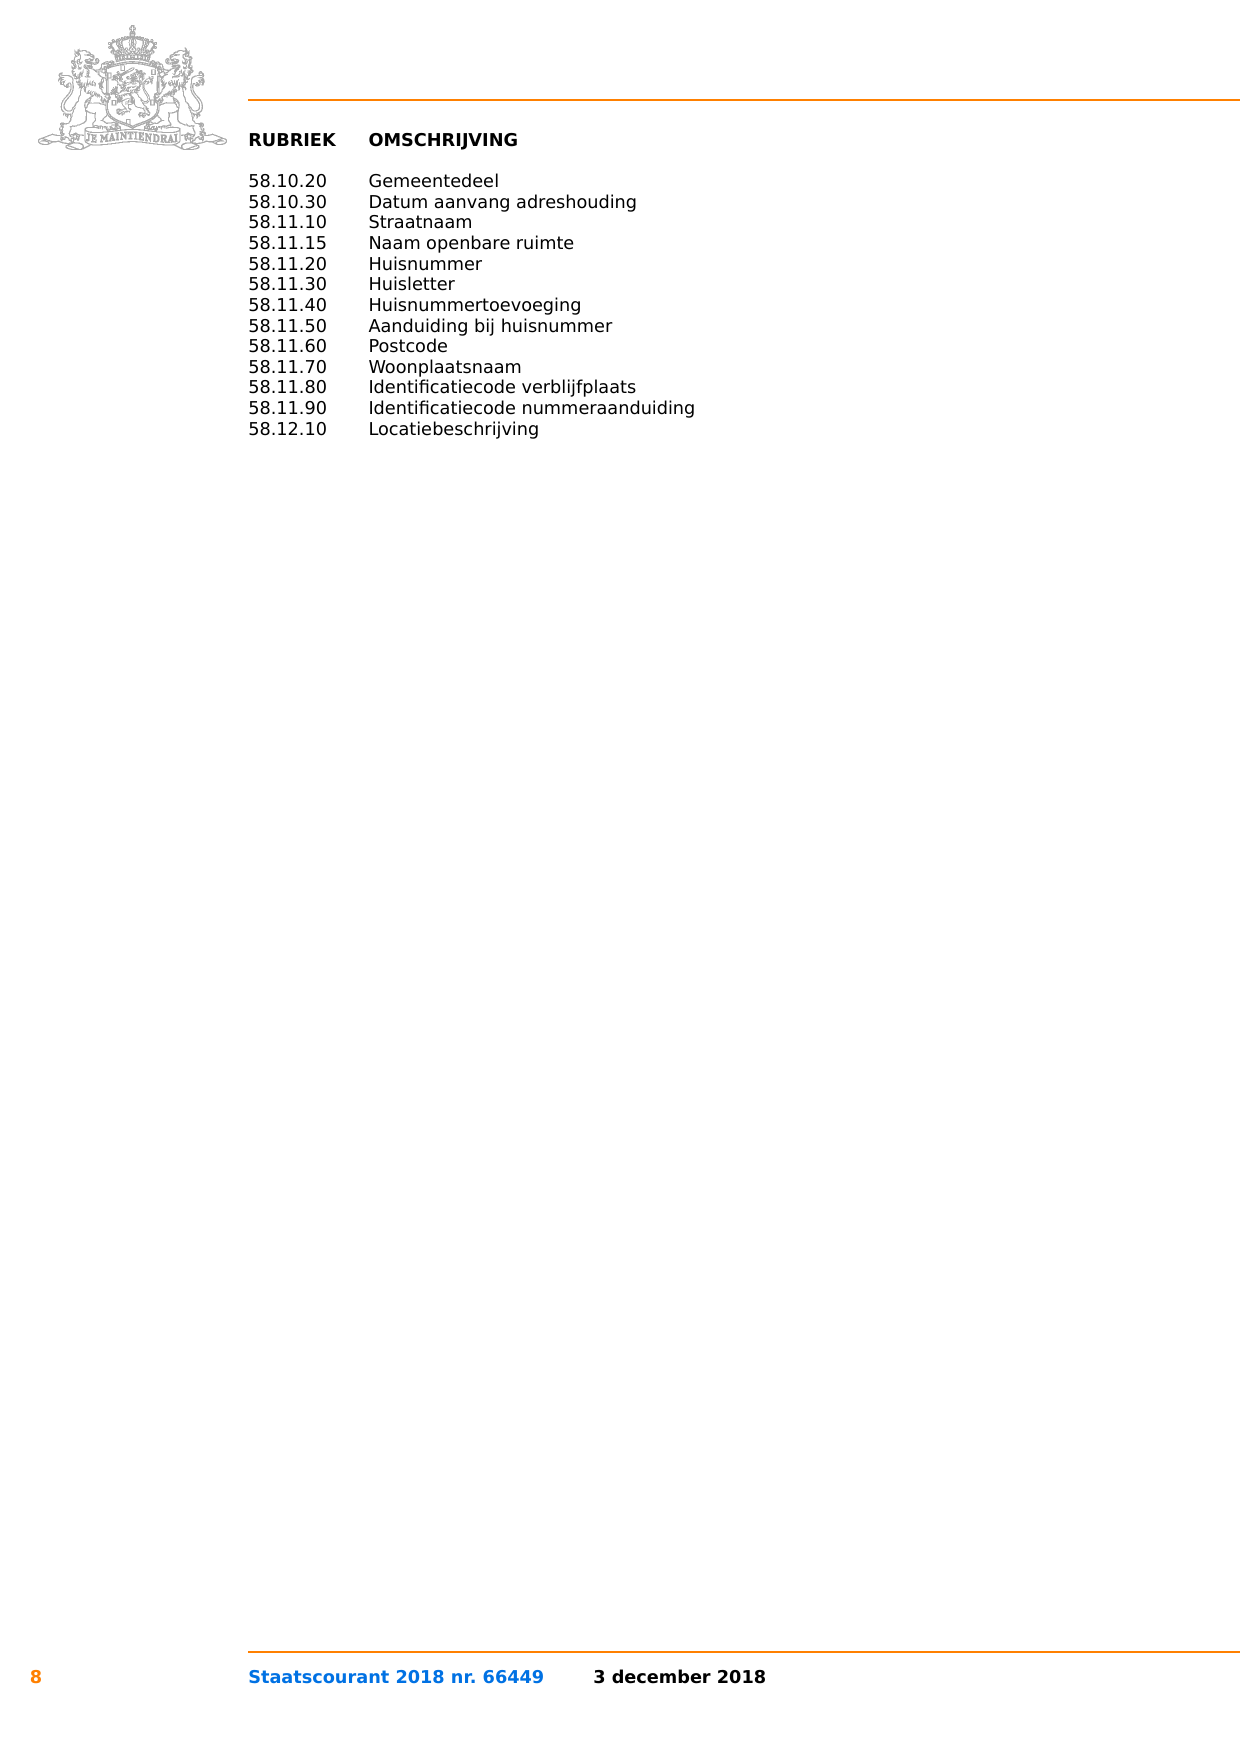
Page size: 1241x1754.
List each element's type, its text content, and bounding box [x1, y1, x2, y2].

table_cell 58.12.10 [248, 419, 362, 439]
table_cell Straatnaam [363, 213, 1163, 233]
table_header OMSCHRIJVING [363, 130, 1163, 151]
table_cell 58.11.15 [248, 233, 362, 254]
table_cell 58.11.80 [248, 378, 362, 398]
table_cell Identificatiecode nummeraanduiding [363, 398, 1163, 419]
table_cell 58.11.40 [248, 295, 362, 316]
table_cell Gemeentedeel [363, 171, 1163, 192]
table_cell [248, 151, 362, 171]
table_cell Huisnummertoevoeging [363, 295, 1163, 316]
table_cell 58.10.20 [248, 171, 362, 192]
table_cell Huisnummer [363, 254, 1163, 274]
table_cell 58.11.60 [248, 336, 362, 357]
table_cell 58.11.90 [248, 398, 362, 419]
table_cell 58.11.10 [248, 213, 362, 233]
table_cell Identificatiecode verblijfplaats [363, 378, 1163, 398]
table_cell Postcode [363, 336, 1163, 357]
table_cell Locatiebeschrijving [363, 419, 1163, 439]
table_cell Huisletter [363, 274, 1163, 295]
picture [38, 25, 227, 150]
table_cell [363, 151, 1163, 171]
table_cell 58.11.50 [248, 316, 362, 336]
table_cell 58.11.70 [248, 357, 362, 377]
table_header RUBRIEK [248, 130, 362, 151]
table_cell Woonplaatsnaam [363, 357, 1163, 377]
table_cell 58.10.30 [248, 192, 362, 212]
table_cell 58.11.20 [248, 254, 362, 274]
table_cell Aanduiding bij huisnummer [363, 316, 1163, 336]
table_cell Datum aanvang adreshouding [363, 192, 1163, 212]
table_cell 58.11.30 [248, 274, 362, 295]
table_cell Naam openbare ruimte [363, 233, 1163, 254]
